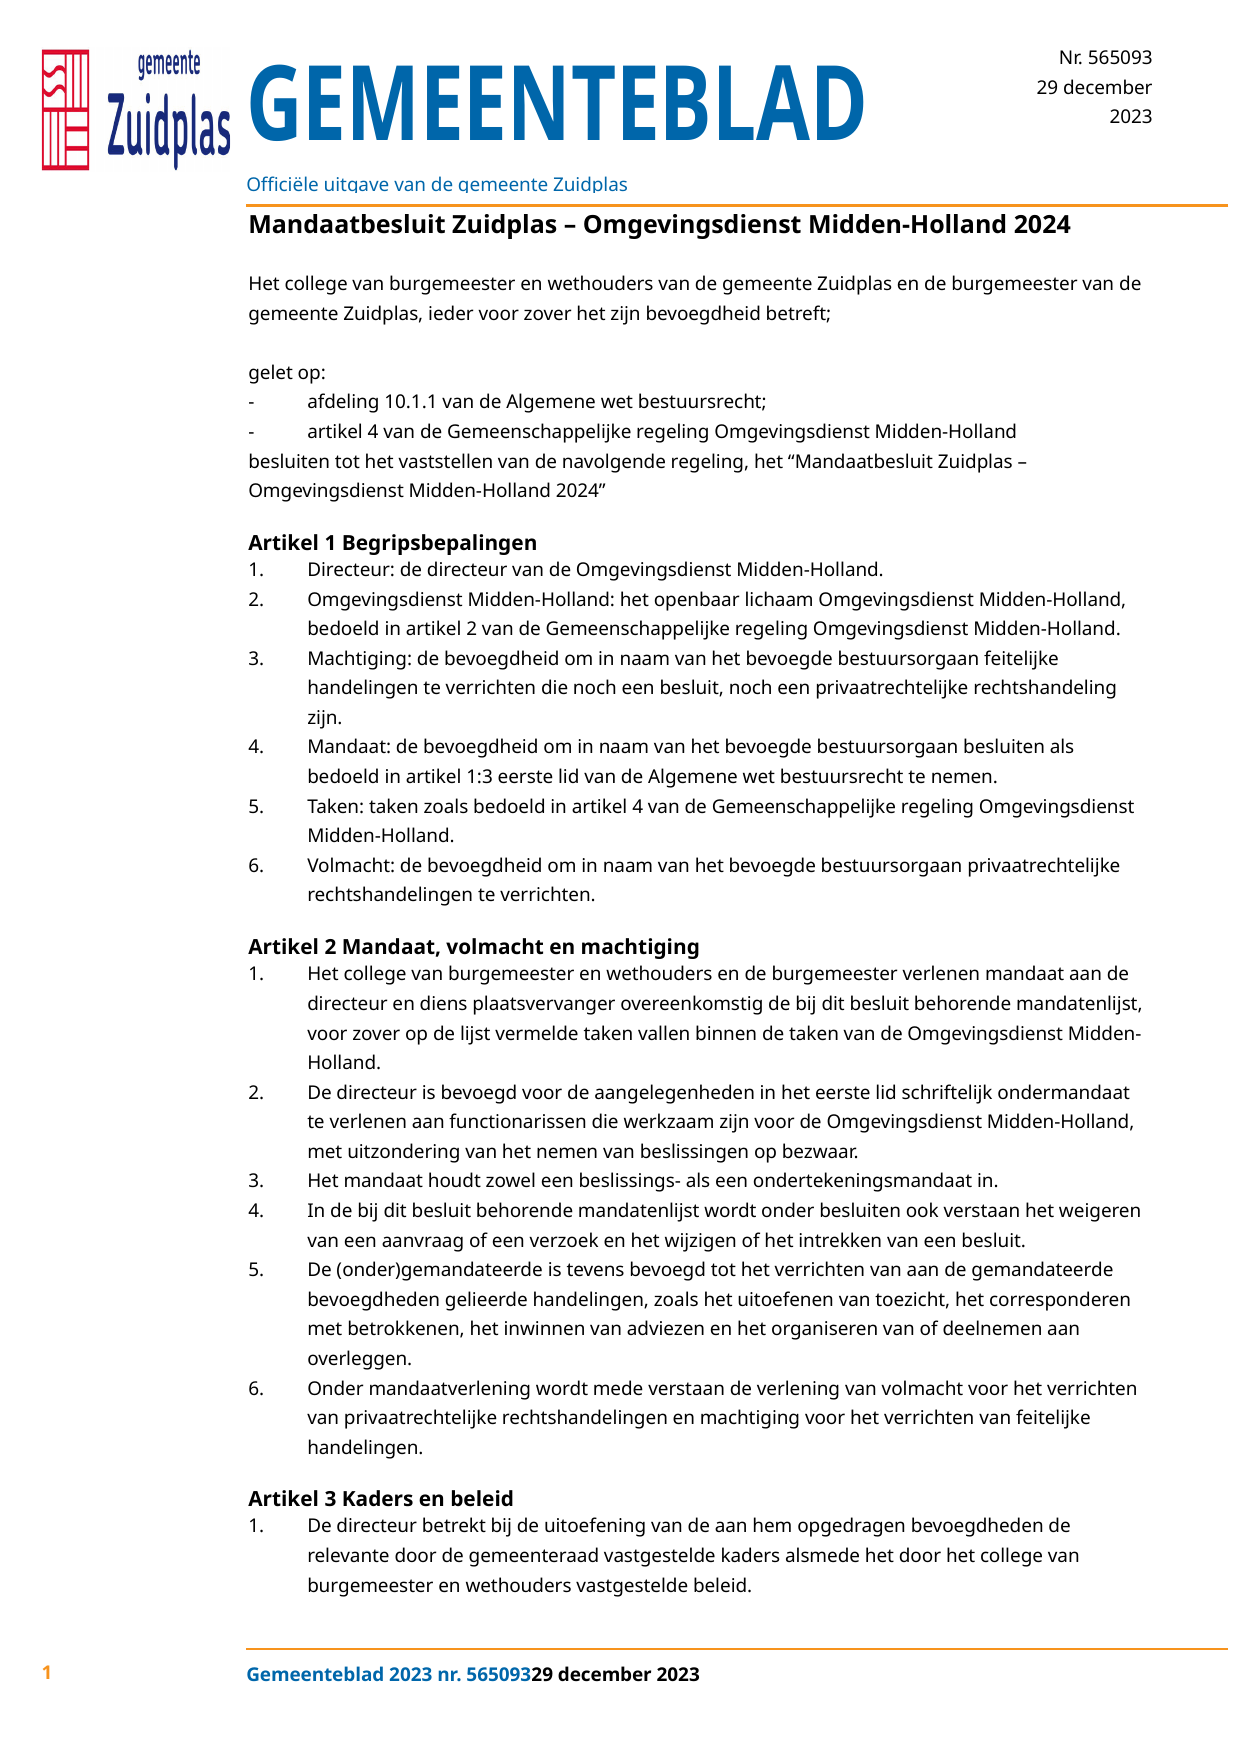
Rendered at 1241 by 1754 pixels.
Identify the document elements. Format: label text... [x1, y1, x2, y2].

text Artikel 1 Begripsbepalingen [248, 528, 1152, 556]
text Artikel 3 Kaders en beleid [248, 1484, 1152, 1513]
list Onder mandaatverlening wordt mede verstaan de verlening van volmacht voor het verrichten van privaatrechtelijke rechtshandelingen en machtiging voor het verrichten van feitelijke handelingen. [248, 1375, 1152, 1459]
text besluiten tot het vaststellen van de navolgende regeling, het “Mandaatbesluit Zuidplas – Omgevingsdienst Midden-Holland 2024” [248, 448, 1152, 503]
list Omgevingsdienst Midden-Holland: het openbaar lichaam Omgevingsdienst Midden-Holland, bedoeld in artikel 2 van de Gemeenschappelijke regeling Omgevingsdienst Midden-Holland. [248, 586, 1152, 641]
text Artikel 2 Mandaat, volmacht en machtiging [248, 932, 1152, 961]
list De (onder)gemandateerde is tevens bevoegd tot het verrichten van aan de gemandateerde bevoegdheden gelieerde handelingen, zoals het uitoefenen van toezicht, het corresponderen met betrokkenen, het inwinnen van adviezen en het organiseren van of deelnemen aan overleggen. [248, 1256, 1152, 1371]
list Mandaat: de bevoegdheid om in naam van het bevoegde bestuursorgaan besluiten als bedoeld in artikel 1:3 eerste lid van de Algemene wet bestuursrecht te nemen. [248, 734, 1152, 789]
picture [41, 47, 231, 172]
list Machtiging: de bevoegdheid om in naam van het bevoegde bestuursorgaan feitelijke handelingen te verrichten die noch een besluit, noch een privaatrechtelijke rechtshandeling zijn. [248, 645, 1152, 730]
list Directeur: de directeur van de Omgevingsdienst Midden-Holland. [248, 556, 1152, 582]
list Het mandaat houdt zowel een beslissings- als een ondertekeningsmandaat in. [248, 1168, 1152, 1193]
text Het college van burgemeester en wethouders van de gemeente Zuidplas en de burgemeester van de gemeente Zuidplas, ieder voor zover het zijn bevoegdheid betreft; [248, 270, 1152, 326]
list In de bij dit besluit behorende mandatenlijst wordt onder besluiten ook verstaan het weigeren van een aanvraag of een verzoek en het wijzigen of het intrekken van een besluit. [248, 1197, 1152, 1252]
list De directeur is bevoegd voor de aangelegenheden in het eerste lid schriftelijk ondermandaat te verlenen aan functionarissen die werkzaam zijn voor de Omgevingsdienst Midden-Holland, met uitzondering van het nemen van beslissingen op bezwaar. [248, 1079, 1152, 1164]
list Het college van burgemeester en wethouders en de burgemeester verlenen mandaat aan de directeur en diens plaatsvervanger overeenkomstig de bij dit besluit behorende mandatenlijst, voor zover op de lijst vermelde taken vallen binnen de taken van de Omgevingsdienst Midden-Holland. [248, 961, 1152, 1075]
text gelet op: [248, 359, 1152, 385]
list afdeling 10.1.1 van de Algemene wet bestuursrecht; [248, 389, 1152, 414]
list Taken: taken zoals bedoeld in artikel 4 van de Gemeenschappelijke regeling Omgevingsdienst Midden-Holland. [248, 793, 1152, 848]
text Mandaatbesluit Zuidplas – Omgevingsdienst Midden-Holland 2024 [248, 207, 1152, 241]
list artikel 4 van de Gemeenschappelijke regeling Omgevingsdienst Midden-Holland [248, 418, 1152, 444]
list De directeur betrekt bij de uitoefening van de aan hem opgedragen bevoegdheden de relevante door de gemeenteraad vastgestelde kaders alsmede het door het college van burgemeester en wethouders vastgestelde beleid. [248, 1513, 1152, 1598]
list Volmacht: de bevoegdheid om in naam van het bevoegde bestuursorgaan privaatrechtelijke rechtshandelingen te verrichten. [248, 852, 1152, 907]
